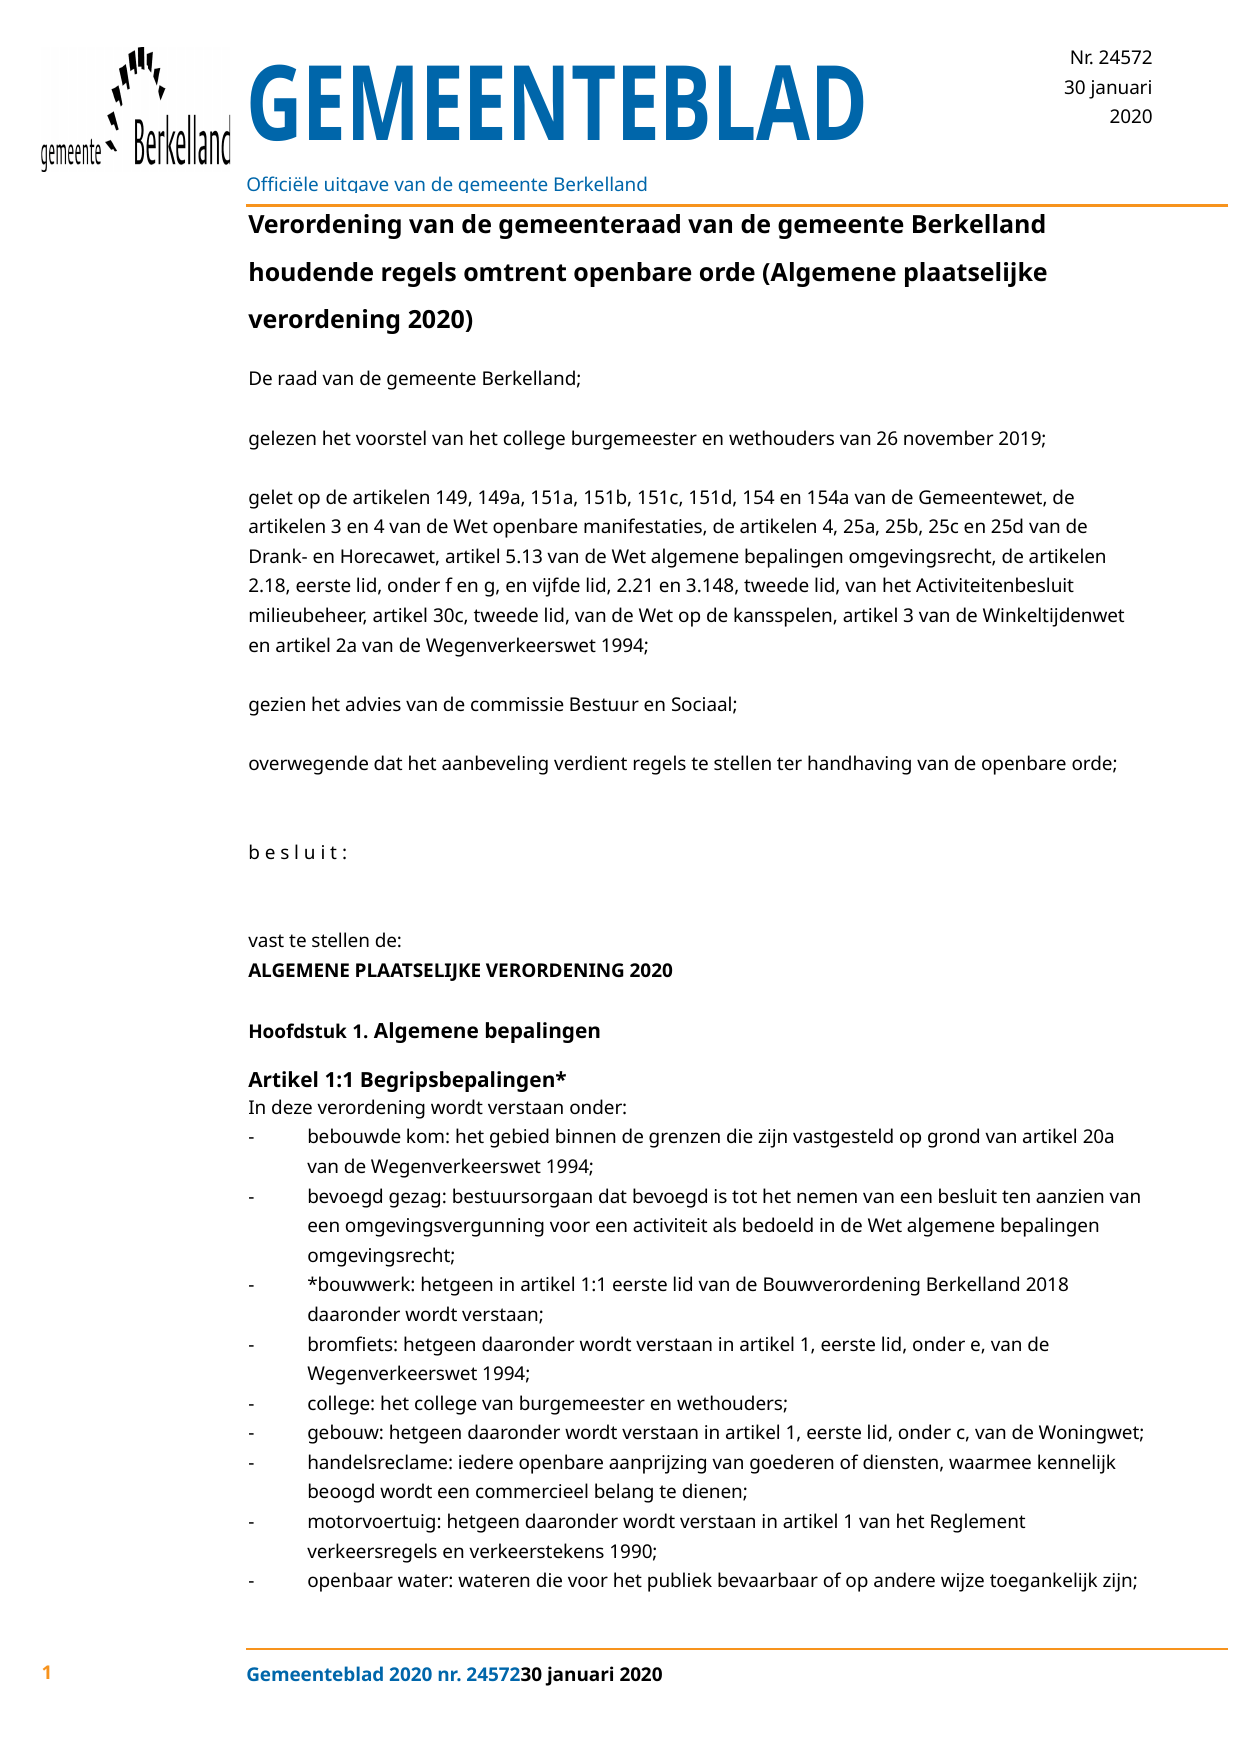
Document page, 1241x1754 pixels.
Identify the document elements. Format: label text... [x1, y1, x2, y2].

list bevoegd gezag: bestuursorgaan dat bevoegd is tot het nemen van een besluit ten aanzien van een omgevingsvergunning voor een activiteit als bedoeld in de Wet algemene bepalingen omgevingsrecht; [248, 1183, 1152, 1268]
text b e s l u i t : [248, 839, 1152, 864]
picture [41, 47, 231, 172]
list college: het college van burgemeester en wethouders; [248, 1390, 1152, 1416]
text gelet op de artikelen 149, 149a, 151a, 151b, 151c, 151d, 154 en 154a van de Gemeentewet, de artikelen 3 en 4 van de Wet openbare manifestaties, de artikelen 4, 25a, 25b, 25c en 25d van de Drank- en Horecawet, artikel 5.13 van de Wet algemene bepalingen omgevingsrecht, de artikelen 2.18, eerste lid, onder f en g, en vijfde lid, 2.21 en 3.148, tweede lid, van het Activiteitenbesluit milieubeheer, artikel 30c, tweede lid, van de Wet op de kansspelen, artikel 3 van de Winkeltijdenwet en artikel 2a van de Wegenverkeerswet 1994; [248, 484, 1152, 657]
text overwegende dat het aanbeveling verdient regels te stellen ter handhaving van de openbare orde; [248, 750, 1152, 776]
text In deze verordening wordt verstaan onder: [248, 1094, 1152, 1120]
list openbaar water: wateren die voor het publiek bevaarbaar of op andere wijze toegankelijk zijn; [248, 1567, 1152, 1593]
text Artikel 1:1 Begripsbepalingen* [248, 1066, 1152, 1094]
text Verordening van de gemeenteraad van de gemeente Berkelland houdende regels omtrent openbare orde (Algemene plaatselijke verordening 2020) [248, 207, 1152, 336]
text De raad van de gemeente Berkelland; [248, 366, 1152, 391]
text ALGEMENE PLAATSELIJKE VERORDENING 2020 [248, 957, 1152, 983]
list motorvoertuig: hetgeen daaronder wordt verstaan in artikel 1 van het Reglement verkeersregels en verkeerstekens 1990; [248, 1508, 1152, 1563]
list bromfiets: hetgeen daaronder wordt verstaan in artikel 1, eerste lid, onder e, van de Wegenverkeerswet 1994; [248, 1331, 1152, 1386]
text gelezen het voorstel van het college burgemeester en wethouders van 26 november 2019; [248, 425, 1152, 450]
list handelsreclame: iedere openbare aanprijzing van goederen of diensten, waarmee kennelijk beoogd wordt een commercieel belang te dienen; [248, 1449, 1152, 1504]
text Hoofdstuk 1. Algemene bepalingen [248, 1016, 1152, 1045]
text gezien het advies van de commissie Bestuur en Sociaal; [248, 691, 1152, 717]
text vast te stellen de: [248, 928, 1152, 953]
list bebouwde kom: het gebied binnen de grenzen die zijn vastgesteld op grond van artikel 20a van de Wegenverkeerswet 1994; [248, 1124, 1152, 1179]
list *bouwwerk: hetgeen in artikel 1:1 eerste lid van de Bouwverordening Berkelland 2018 daaronder wordt verstaan; [248, 1272, 1152, 1327]
list gebouw: hetgeen daaronder wordt verstaan in artikel 1, eerste lid, onder c, van de Woningwet; [248, 1419, 1152, 1445]
